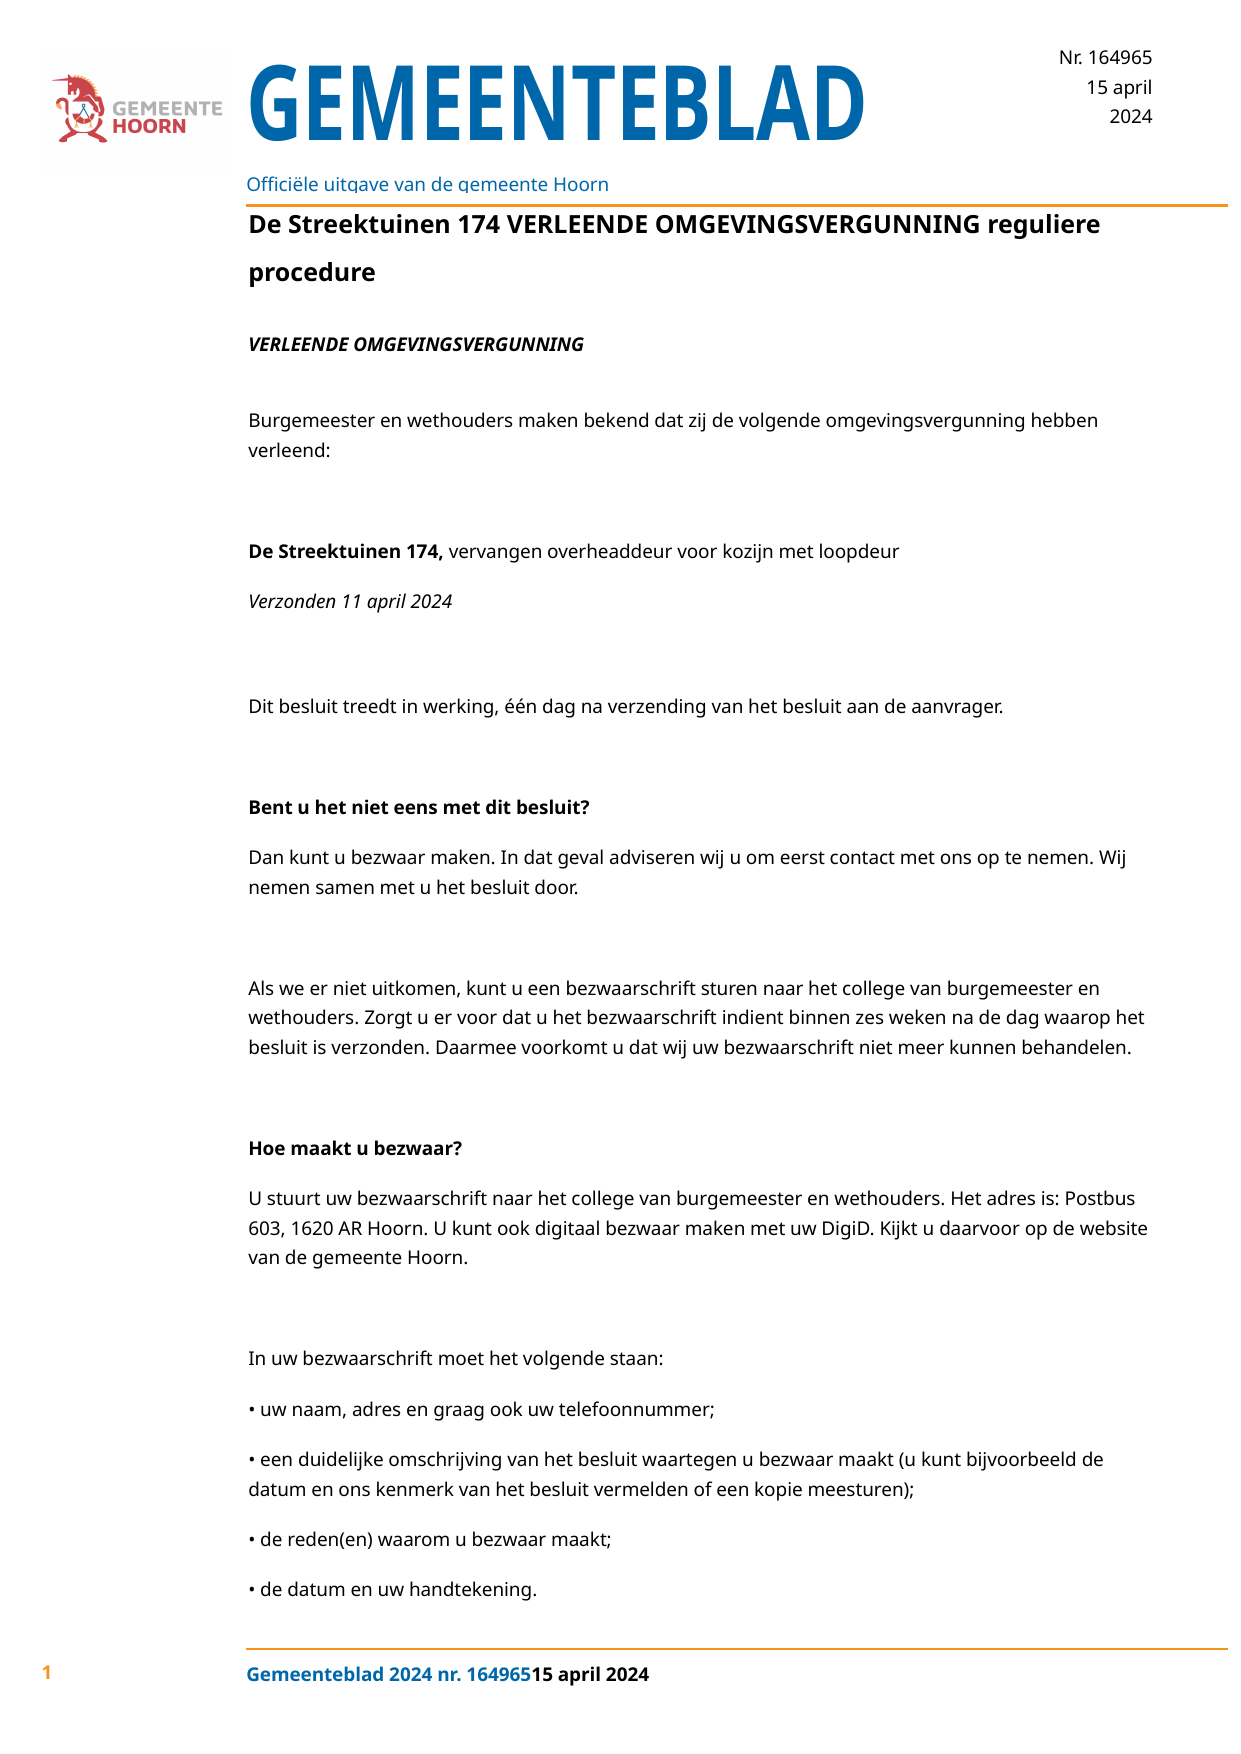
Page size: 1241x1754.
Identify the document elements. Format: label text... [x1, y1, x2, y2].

text • de reden(en) waarom u bezwaar maakt; [248, 1526, 1152, 1552]
text Verzonden 11 april 2024 [248, 588, 1152, 614]
text De Streektuinen 174 VERLEENDE OMGEVINGSVERGUNNING reguliere procedure [248, 207, 1152, 288]
picture [41, 47, 231, 172]
text Burgemeester en wethouders maken bekend dat zij de volgende omgevingsvergunning hebben verleend: [248, 408, 1152, 463]
text U stuurt uw bezwaarschrift naar het college van burgemeester en wethouders. Het adres is: Postbus 603, 1620 AR Hoorn. U kunt ook digitaal bezwaar maken met uw DigiD. Kijkt u daarvoor op de website van de gemeente Hoorn. [248, 1185, 1152, 1270]
text Bent u het niet eens met dit besluit? [248, 794, 1152, 820]
text Hoe maakt u bezwaar? [248, 1135, 1152, 1161]
text • een duidelijke omschrijving van het besluit waartegen u bezwaar maakt (u kunt bijvoorbeeld de datum en ons kenmerk van het besluit vermelden of een kopie meesturen); [248, 1446, 1152, 1501]
text De Streektuinen 174, vervangen overheaddeur voor kozijn met loopdeur [248, 538, 1152, 564]
text Dit besluit treedt in werking, één dag na verzending van het besluit aan de aanvrager. [248, 693, 1152, 719]
text In uw bezwaarschrift moet het volgende staan: [248, 1345, 1152, 1371]
text • de datum en uw handtekening. [248, 1577, 1152, 1602]
text ﻿ [248, 639, 1152, 668]
text VERLEENDE OMGEVINGSVERGUNNING [248, 331, 1152, 357]
text Als we er niet uitkomen, kunt u een bezwaarschrift sturen naar het college van burgemeester en wethouders. Zorgt u er voor dat u het bezwaarschrift indient binnen zes weken na de dag waarop het besluit is verzonden. Daarmee voorkomt u dat wij uw bezwaarschrift niet meer kunnen behandelen. [248, 975, 1152, 1060]
text • uw naam, adres en graag ook uw telefoonnummer; [248, 1396, 1152, 1421]
text Dan kunt u bezwaar maken. In dat geval adviseren wij u om eerst contact met ons op te nemen. Wij nemen samen met u het besluit door. [248, 844, 1152, 900]
